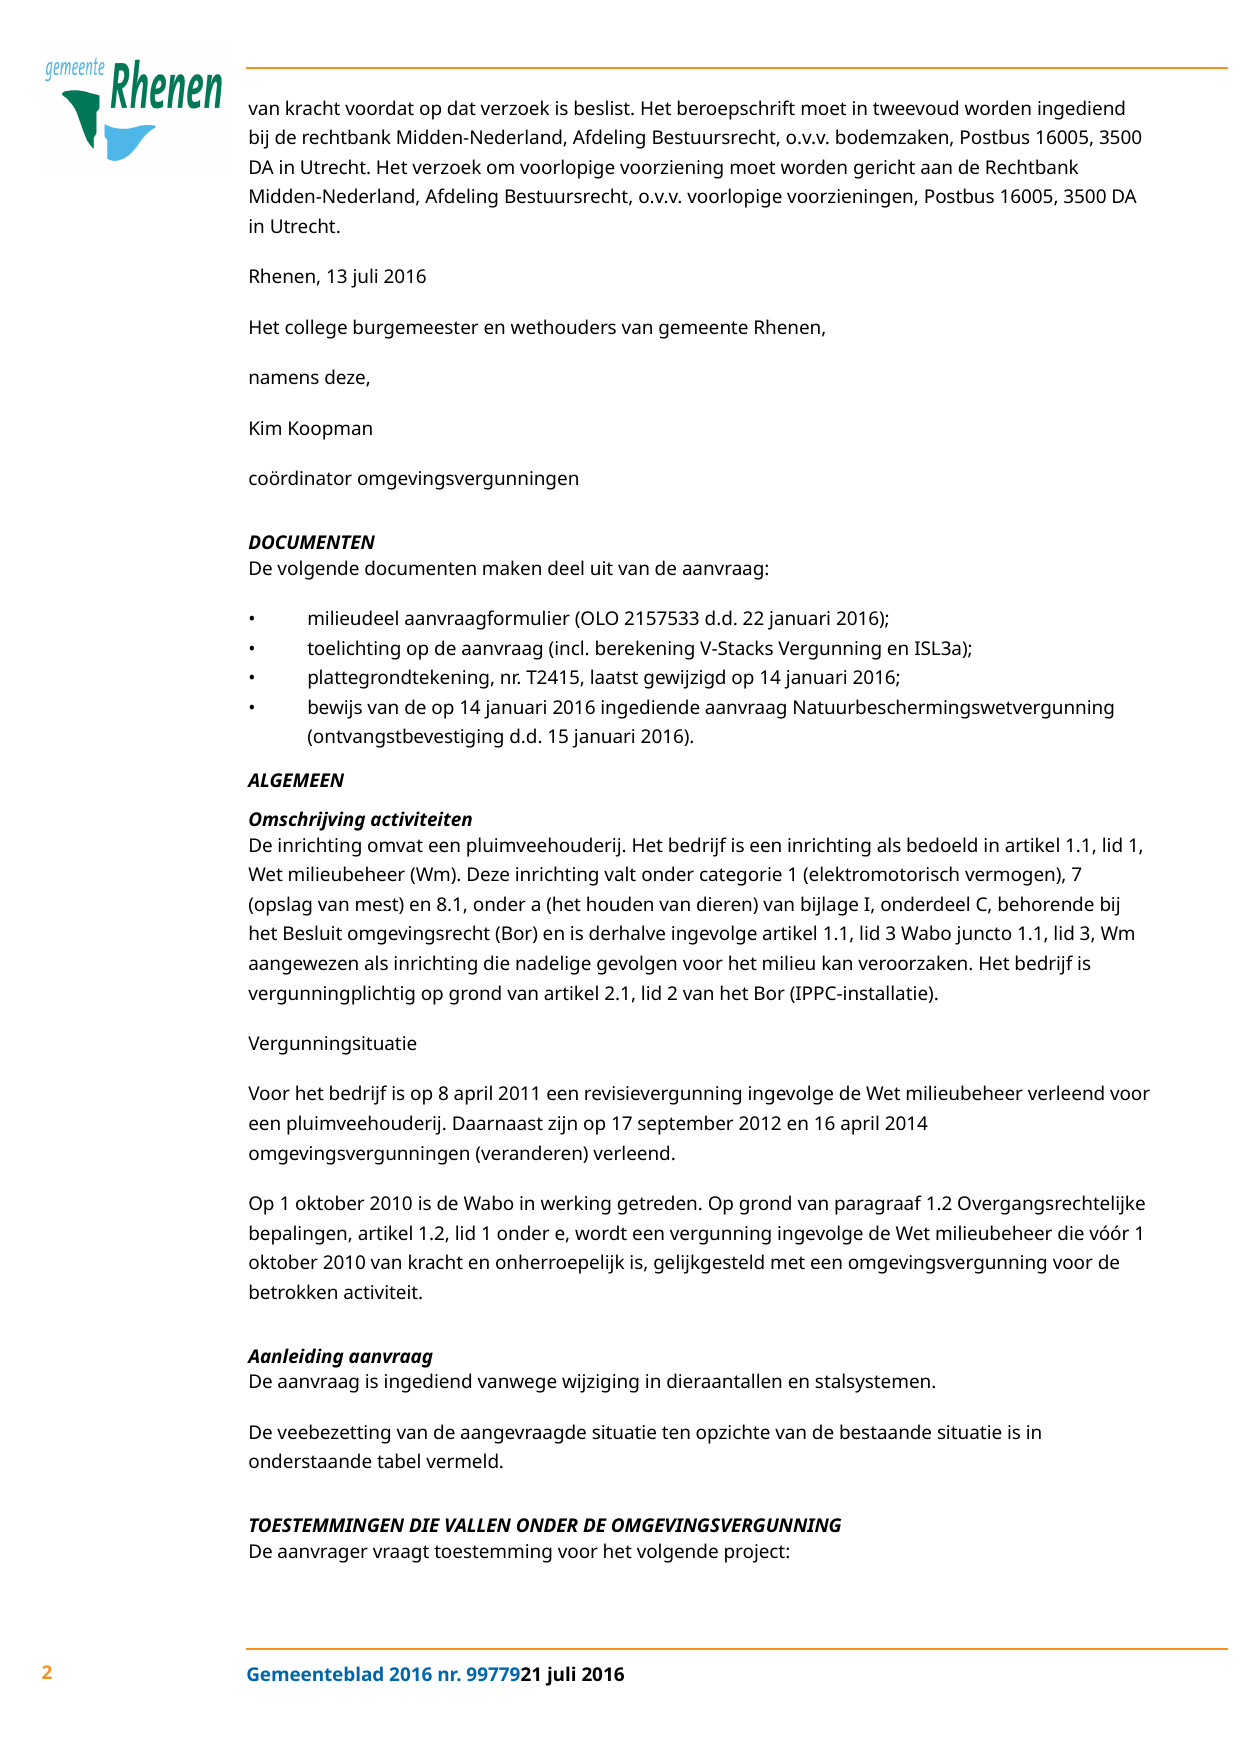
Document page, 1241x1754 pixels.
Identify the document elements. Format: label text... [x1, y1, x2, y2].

text Op 1 oktober 2010 is de Wabo in werking getreden. Op grond van paragraaf 1.2 Overgangsrechtelijke bepalingen, artikel 1.2, lid 1 onder e, wordt een vergunning ingevolge de Wet milieubeheer die vóór 1 oktober 2010 van kracht en onherroepelijk is, gelijkgesteld met een omgevingsvergunning voor de betrokken activiteit. [248, 1190, 1152, 1304]
text van kracht voordat op dat verzoek is beslist. Het beroepschrift moet in tweevoud worden ingediend bij de rechtbank Midden-Nederland, Afdeling Bestuursrecht, o.v.v. bodemzaken, Postbus 16005, 3500 DA in Utrecht. Het verzoek om voorlopige voorziening moet worden gericht aan de Rechtbank Midden-Nederland, Afdeling Bestuursrecht, o.v.v. voorlopige voorzieningen, Postbus 16005, 3500 DA in Utrecht. [248, 95, 1152, 239]
text TOESTEMMINGEN DIE VALLEN ONDER DE OMGEVINGSVERGUNNING [248, 1512, 1152, 1538]
text De aanvrager vraagt toestemming voor het volgende project: [248, 1538, 1152, 1564]
text Omschrijving activiteiten [248, 806, 1152, 832]
text Kim Koopman [248, 415, 1152, 441]
text Het college burgemeester en wethouders van gemeente Rhenen, [248, 314, 1152, 340]
list toelichting op de aanvraag (incl. berekening V-Stacks Vergunning en ISL3a); [248, 635, 1152, 661]
text DOCUMENTEN [248, 529, 1152, 555]
list milieudeel aanvraagformulier (OLO 2157533 d.d. 22 januari 2016); [248, 605, 1152, 631]
text namens deze, [248, 364, 1152, 390]
text ALGEMEEN [248, 767, 1152, 792]
picture [41, 47, 231, 172]
text De veebezetting van de aangevraagde situatie ten opzichte van de bestaande situatie is in onderstaande tabel vermeld. [248, 1419, 1152, 1474]
text De aanvraag is ingediend vanwege wijziging in dieraantallen en stalsystemen. [248, 1368, 1152, 1394]
list plattegrondtekening, nr. T2415, laatst gewijzigd op 14 januari 2016; [248, 664, 1152, 690]
list bewijs van de op 14 januari 2016 ingediende aanvraag Natuurbeschermingswetvergunning (ontvangstbevestiging d.d. 15 januari 2016). [248, 694, 1152, 749]
text Rhenen, 13 juli 2016 [248, 263, 1152, 289]
text De inrichting omvat een pluimveehouderij. Het bedrijf is een inrichting als bedoeld in artikel 1.1, lid 1, Wet milieubeheer (Wm). Deze inrichting valt onder categorie 1 (elektromotorisch vermogen), 7 (opslag van mest) en 8.1, onder a (het houden van dieren) van bijlage I, onderdeel C, behorende bij het Besluit omgevingsrecht (Bor) en is derhalve ingevolge artikel 1.1, lid 3 Wabo juncto 1.1, lid 3, Wm aangewezen als inrichting die nadelige gevolgen voor het milieu kan veroorzaken. Het bedrijf is vergunningplichtig op grond van artikel 2.1, lid 2 van het Bor (IPPC-installatie). [248, 832, 1152, 1005]
text Aanleiding aanvraag [248, 1343, 1152, 1368]
text De volgende documenten maken deel uit van de aanvraag: [248, 555, 1152, 581]
text coördinator omgevingsvergunningen [248, 465, 1152, 491]
text Voor het bedrijf is op 8 april 2011 een revisievergunning ingevolge de Wet milieubeheer verleend voor een pluimveehouderij. Daarnaast zijn op 17 september 2012 en 16 april 2014 omgevingsvergunningen (veranderen) verleend. [248, 1081, 1152, 1165]
text Vergunningsituatie [248, 1030, 1152, 1056]
